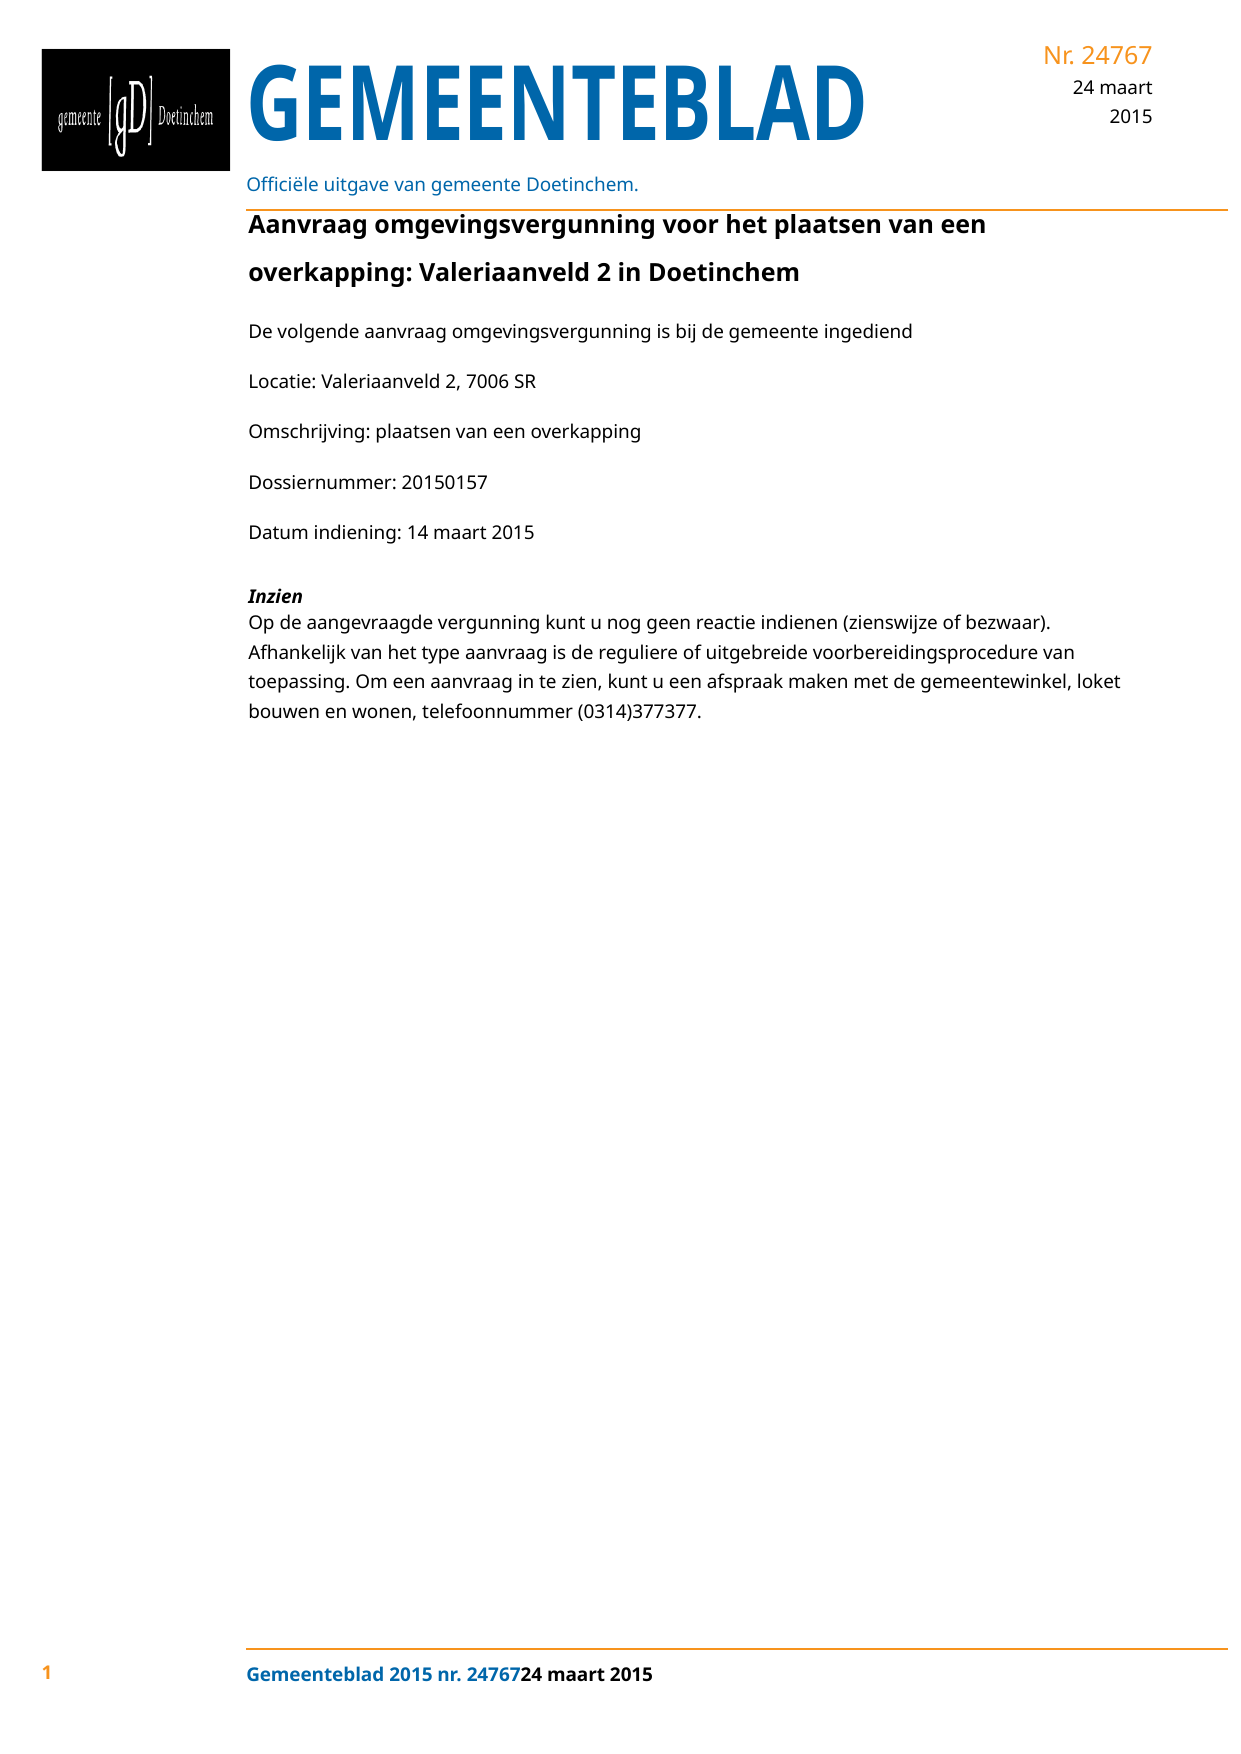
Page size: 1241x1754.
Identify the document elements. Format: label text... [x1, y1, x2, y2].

text Op de aangevraagde vergunning kunt u nog geen reactie indienen (zienswijze of bezwaar). Afhankelijk van het type aanvraag is de reguliere of uitgebreide voorbereidingsprocedure van toepassing. Om een aanvraag in te zien, kunt u een afspraak maken met de gemeentewinkel, loket bouwen en wonen, telefoonnummer (0314)377377. [248, 609, 1152, 724]
text De volgende aanvraag omgevingsvergunning is bij de gemeente ingediend [248, 318, 1152, 344]
text Dossiernummer: 20150157 [248, 469, 1152, 495]
text Inzien [248, 583, 1152, 609]
text Omschrijving: plaatsen van een overkapping [248, 419, 1152, 444]
text Datum indiening: 14 maart 2015 [248, 519, 1152, 545]
text Locatie: Valeriaanveld 2, 7006 SR [248, 368, 1152, 394]
text Aanvraag omgevingsvergunning voor het plaatsen van een overkapping: Valeriaanveld 2 in Doetinchem [248, 211, 1152, 288]
picture [41, 47, 231, 172]
